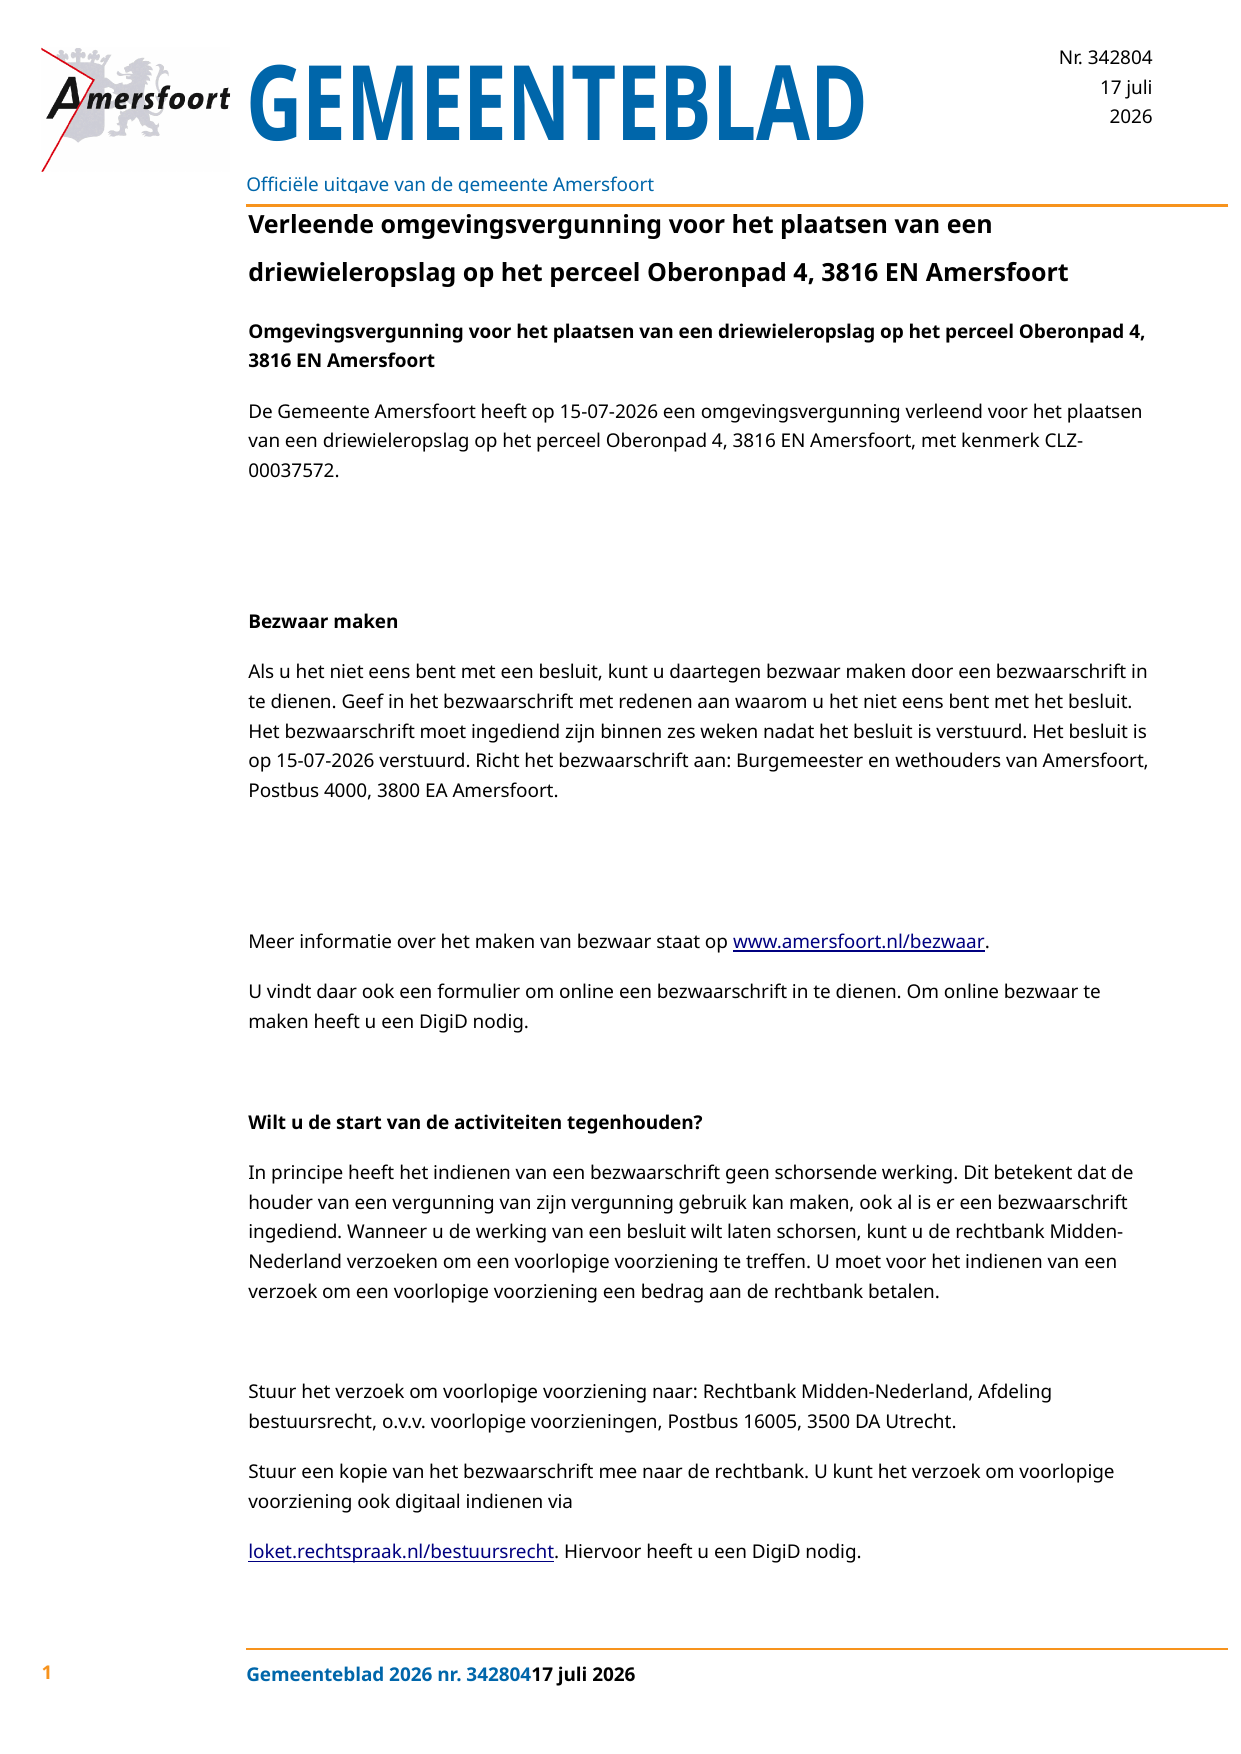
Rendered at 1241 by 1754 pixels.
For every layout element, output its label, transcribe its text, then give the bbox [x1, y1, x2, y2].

text U vindt daar ook een formulier om online een bezwaarschrift in te dienen. Om online bezwaar te maken heeft u een DigiD nodig. [248, 979, 1152, 1034]
text Wilt u de start van de activiteiten tegenhouden? [248, 1109, 1152, 1135]
text Meer informatie over het maken van bezwaar staat op www.amersfoort.nl/bezwaar. [248, 928, 1152, 954]
text Omgevingsvergunning voor het plaatsen van een driewieleropslag op het perceel Oberonpad 4, 3816 EN Amersfoort [248, 318, 1152, 373]
text loket.rechtspraak.nl/bestuursrecht. Hiervoor heeft u een DigiD nodig. [248, 1539, 1152, 1564]
picture [41, 47, 231, 172]
text Verleende omgevingsvergunning voor het plaatsen van een driewieleropslag op het perceel Oberonpad 4, 3816 EN Amersfoort [248, 207, 1152, 288]
text In principe heeft het indienen van een bezwaarschrift geen schorsende werking. Dit betekent dat de houder van een vergunning van zijn vergunning gebruik kan maken, ook al is er een bezwaarschrift ingediend. Wanneer u de werking van een besluit wilt laten schorsen, kunt u de rechtbank Midden-Nederland verzoeken om een voorlopige voorziening te treffen. U moet voor het indienen van een verzoek om een voorlopige voorziening een bedrag aan de rechtbank betalen. [248, 1159, 1152, 1304]
text De Gemeente Amersfoort heeft op 15-07-2026 een omgevingsvergunning verleend voor het plaatsen van een driewieleropslag op het perceel Oberonpad 4, 3816 EN Amersfoort, met kenmerk CLZ-00037572. [248, 398, 1152, 483]
text Bezwaar maken [248, 608, 1152, 634]
text Als u het niet eens bent met een besluit, kunt u daartegen bezwaar maken door een bezwaarschrift in te dienen. Geef in het bezwaarschrift met redenen aan waarom u het niet eens bent met het besluit. Het bezwaarschrift moet ingediend zijn binnen zes weken nadat het besluit is verstuurd. Het besluit is op 15-07-2026 verstuurd. Richt het bezwaarschrift aan: Burgemeester en wethouders van Amersfoort, Postbus 4000, 3800 EA Amersfoort. [248, 659, 1152, 803]
text Stuur een kopie van het bezwaarschrift mee naar de rechtbank. U kunt het verzoek om voorlopige voorziening ook digitaal indienen via [248, 1459, 1152, 1514]
text Stuur het verzoek om voorlopige voorziening naar: Rechtbank Midden-Nederland, Afdeling bestuursrecht, o.v.v. voorlopige voorzieningen, Postbus 16005, 3500 DA Utrecht. [248, 1379, 1152, 1434]
